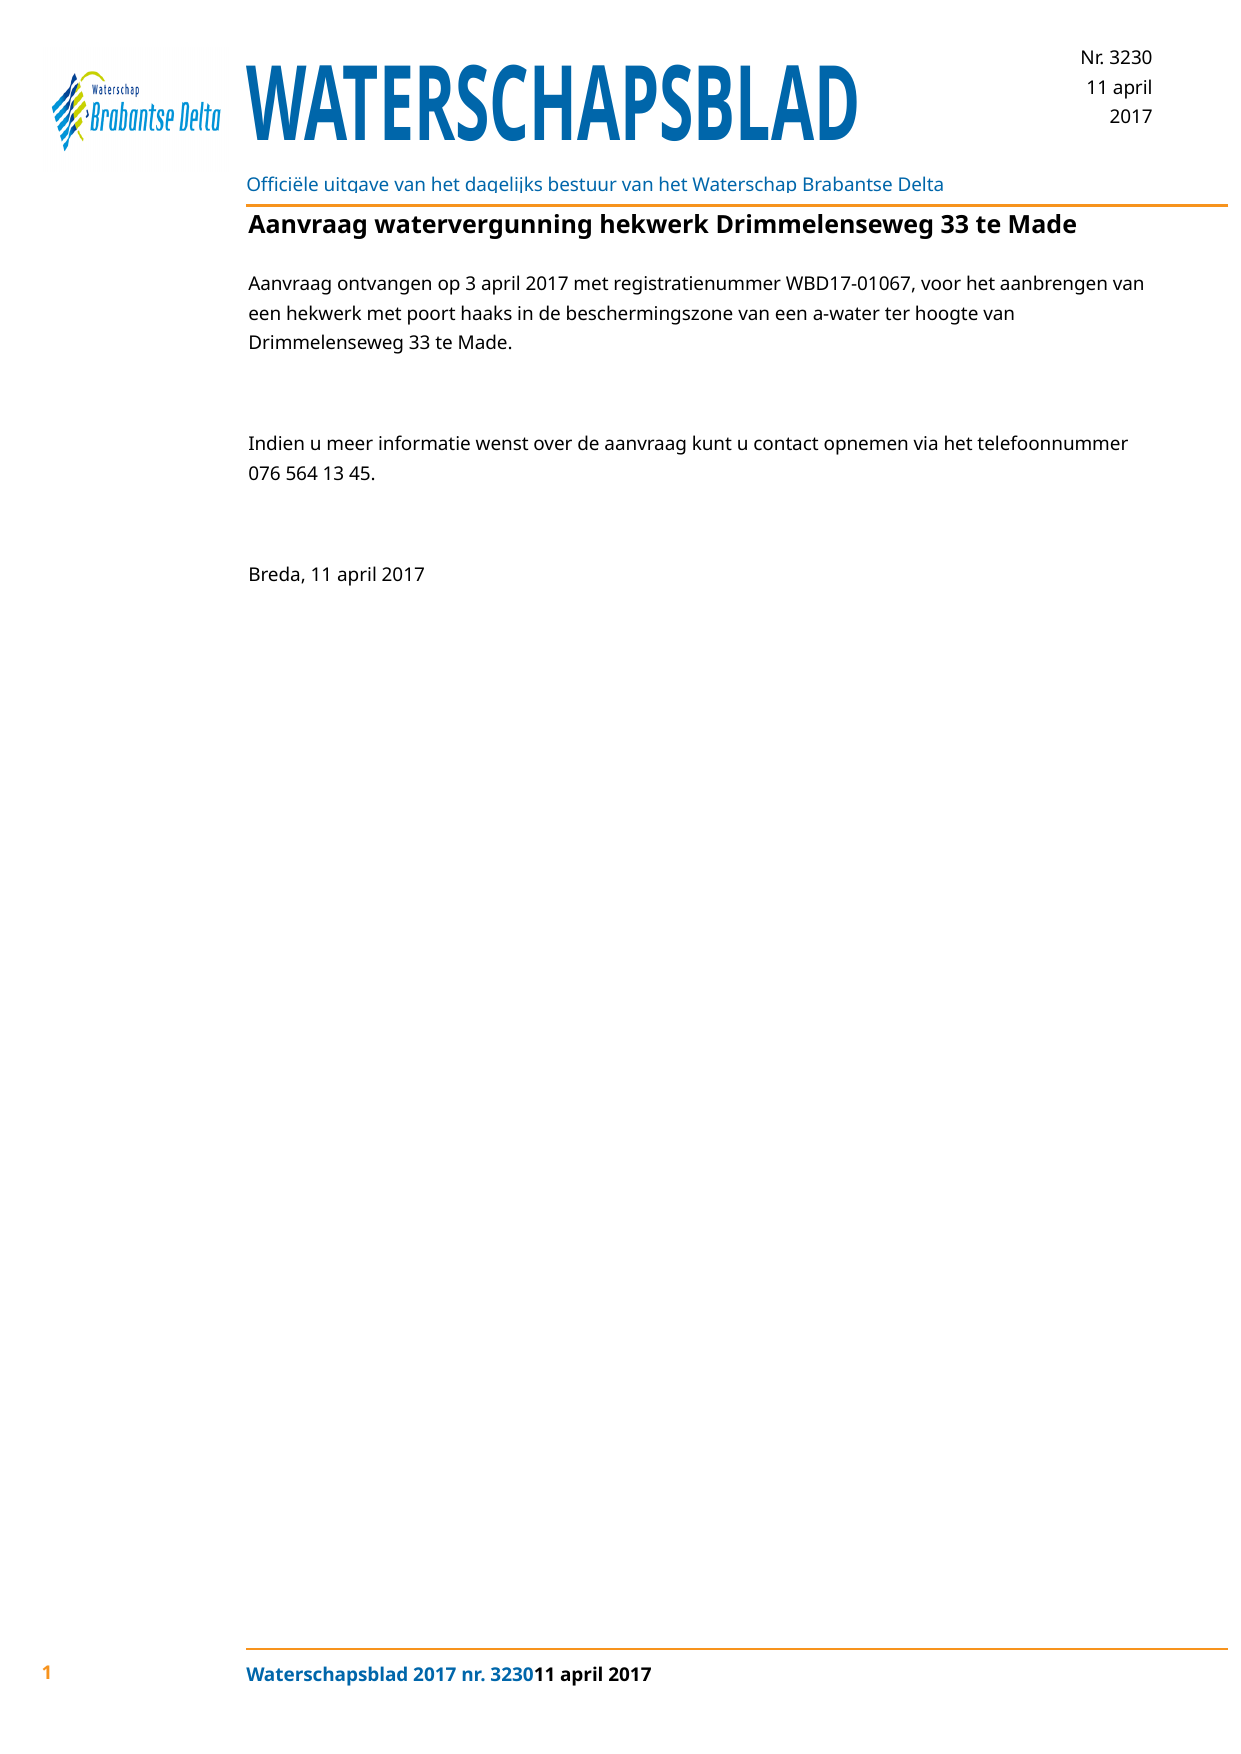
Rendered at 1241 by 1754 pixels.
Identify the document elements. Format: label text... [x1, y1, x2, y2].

text Aanvraag watervergunning hekwerk Drimmelenseweg 33 te Made [248, 207, 1152, 241]
text Aanvraag ontvangen op 3 april 2017 met registratienummer WBD17-01067, voor het aanbrengen van een hekwerk met poort haaks in de beschermingszone van een a-water ter hoogte van Drimmelenseweg 33 te Made. [248, 270, 1152, 355]
text Breda, 11 april 2017 [248, 561, 1152, 586]
text Indien u meer informatie wenst over de aanvraag kunt u contact opnemen via het telefoonnummer 076 564 13 45. [248, 430, 1152, 486]
picture [41, 47, 231, 172]
